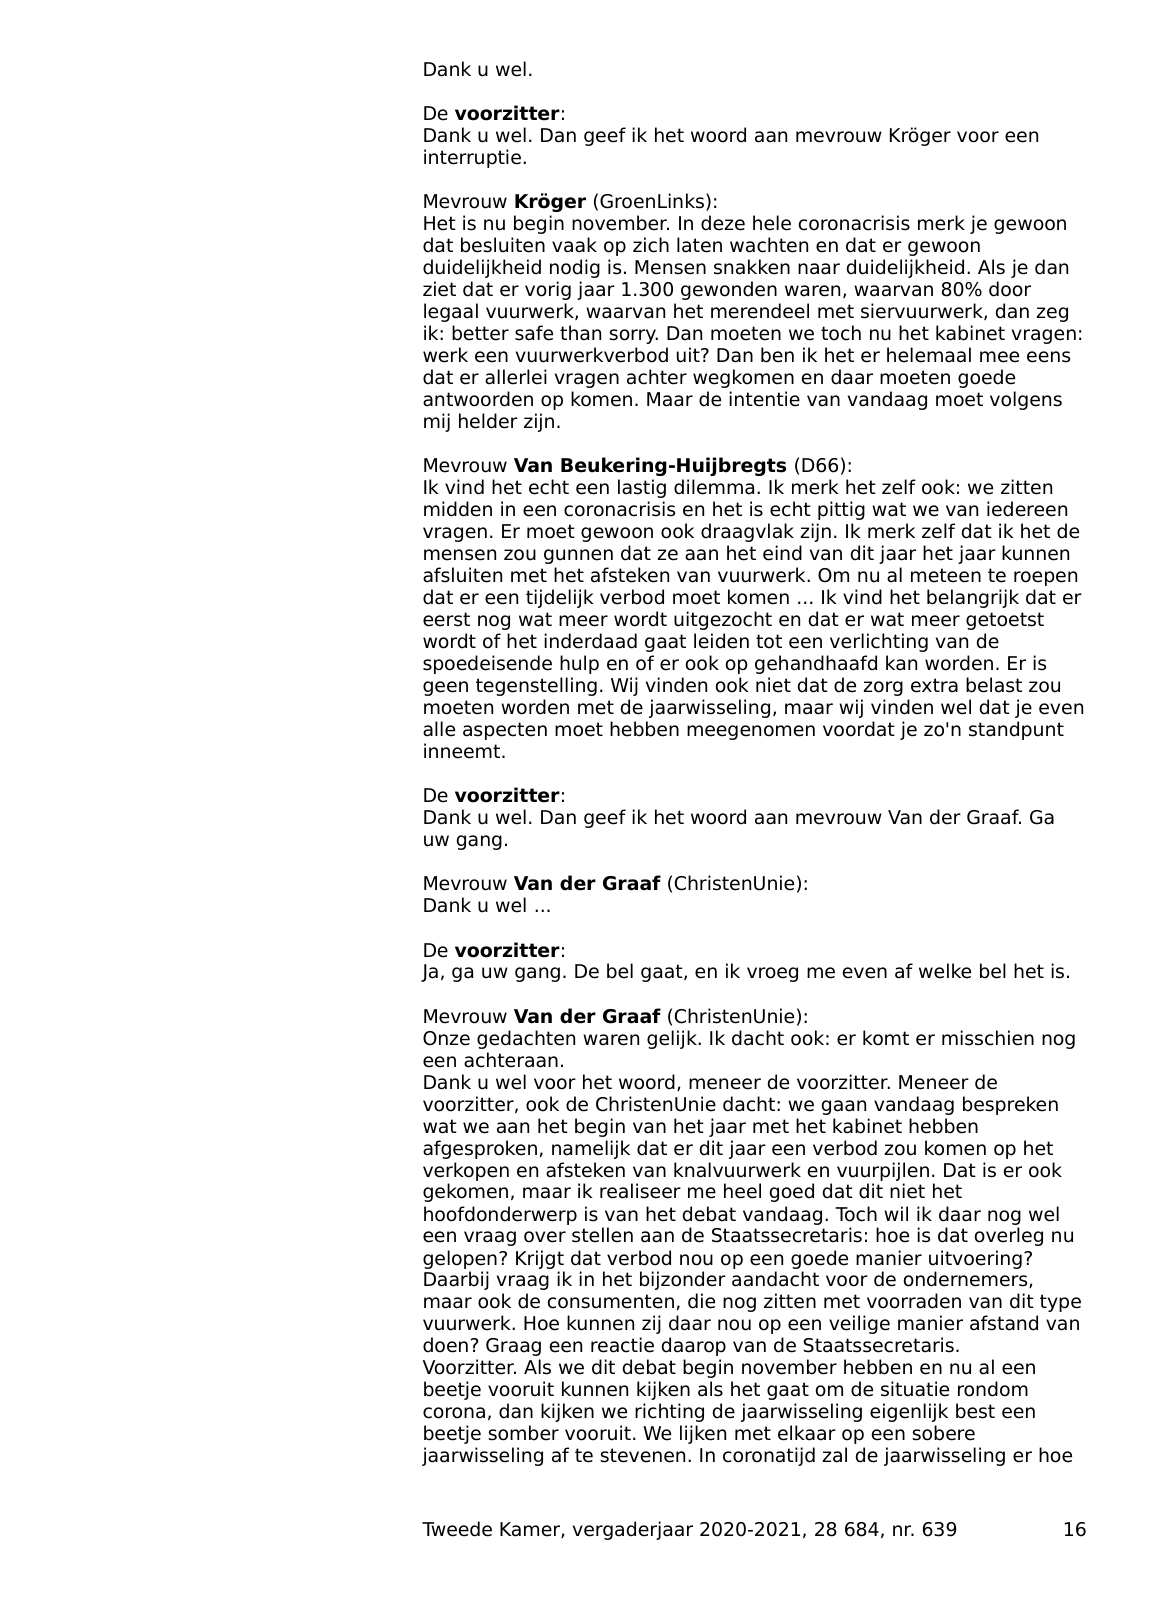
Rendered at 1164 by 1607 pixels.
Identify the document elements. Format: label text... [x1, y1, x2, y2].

text Ik vind het echt een lastig dilemma. Ik merk het zelf ook: we zitten midden in een coronacrisis en het is echt pittig wat we van iedereen vragen. Er moet gewoon ook draagvlak zijn. Ik merk zelf dat ik het de mensen zou gunnen dat ze aan het eind van dit jaar het jaar kunnen afsluiten met het afsteken van vuurwerk. Om nu al meteen te roepen dat er een tijdelijk verbod moet komen ... Ik vind het belangrijk dat er eerst nog wat meer wordt uitgezocht en dat er wat meer getoetst wordt of het inderdaad gaat leiden tot een verlichting van de spoedeisende hulp en of er ook op gehandhaafd kan worden. Er is geen tegenstelling. Wij vinden ook niet dat de zorg extra belast zou moeten worden met de jaarwisseling, maar wij vinden wel dat je even alle aspecten moet hebben meegenomen voordat je zo'n standpunt inneemt. [422, 477, 1087, 763]
text Ja, ga uw gang. De bel gaat, en ik vroeg me even af welke bel het is. [422, 961, 1087, 983]
text De voorzitter: [422, 785, 1087, 807]
text De voorzitter: [422, 939, 1087, 961]
text Mevrouw Van der Graaf (ChristenUnie): [422, 1006, 1087, 1028]
text Onze gedachten waren gelijk. Ik dacht ook: er komt er misschien nog een achteraan. [422, 1028, 1087, 1072]
text Dank u wel voor het woord, meneer de voorzitter. Meneer de voorzitter, ook de ChristenUnie dacht: we gaan vandaag bespreken wat we aan het begin van het jaar met het kabinet hebben afgesproken, namelijk dat er dit jaar een verbod zou komen op het verkopen en afsteken van knalvuurwerk en vuurpijlen. Dat is er ook gekomen, maar ik realiseer me heel goed dat dit niet het hoofdonderwerp is van het debat vandaag. Toch wil ik daar nog wel een vraag over stellen aan de Staatssecretaris: hoe is dat overleg nu gelopen? Krijgt dat verbod nou op een goede manier uitvoering? Daarbij vraag ik in het bijzonder aandacht voor de ondernemers, maar ook de consumenten, die nog zitten met voorraden van dit type vuurwerk. Hoe kunnen zij daar nou op een veilige manier afstand van doen? Graag een reactie daarop van de Staatssecretaris. [422, 1072, 1087, 1357]
text Mevrouw Kröger (GroenLinks): [422, 191, 1087, 213]
text De voorzitter: [422, 103, 1087, 125]
text Dank u wel. Dan geef ik het woord aan mevrouw Van der Graaf. Ga uw gang. [422, 807, 1087, 851]
text Mevrouw Van der Graaf (ChristenUnie): [422, 873, 1087, 895]
text Het is nu begin november. In deze hele coronacrisis merk je gewoon dat besluiten vaak op zich laten wachten en dat er gewoon duidelijkheid nodig is. Mensen snakken naar duidelijkheid. Als je dan ziet dat er vorig jaar 1.300 gewonden waren, waarvan 80% door legaal vuurwerk, waarvan het merendeel met siervuurwerk, dan zeg ik: better safe than sorry. Dan moeten we toch nu het kabinet vragen: werk een vuurwerkverbod uit? Dan ben ik het er helemaal mee eens dat er allerlei vragen achter wegkomen en daar moeten goede antwoorden op komen. Maar de intentie van vandaag moet volgens mij helder zijn. [422, 213, 1087, 433]
text Voorzitter. Als we dit debat begin november hebben en nu al een beetje vooruit kunnen kijken als het gaat om de situatie rondom corona, dan kijken we richting de jaarwisseling eigenlijk best een beetje somber vooruit. We lijken met elkaar op een sobere jaarwisseling af te stevenen. In coronatijd zal de jaarwisseling er hoe [422, 1357, 1087, 1467]
text Dank u wel. [422, 59, 1087, 81]
text Mevrouw Van Beukering-Huijbregts (D66): [422, 455, 1087, 477]
text Dank u wel. Dan geef ik het woord aan mevrouw Kröger voor een interruptie. [422, 125, 1087, 169]
text Dank u wel ... [422, 895, 1087, 917]
